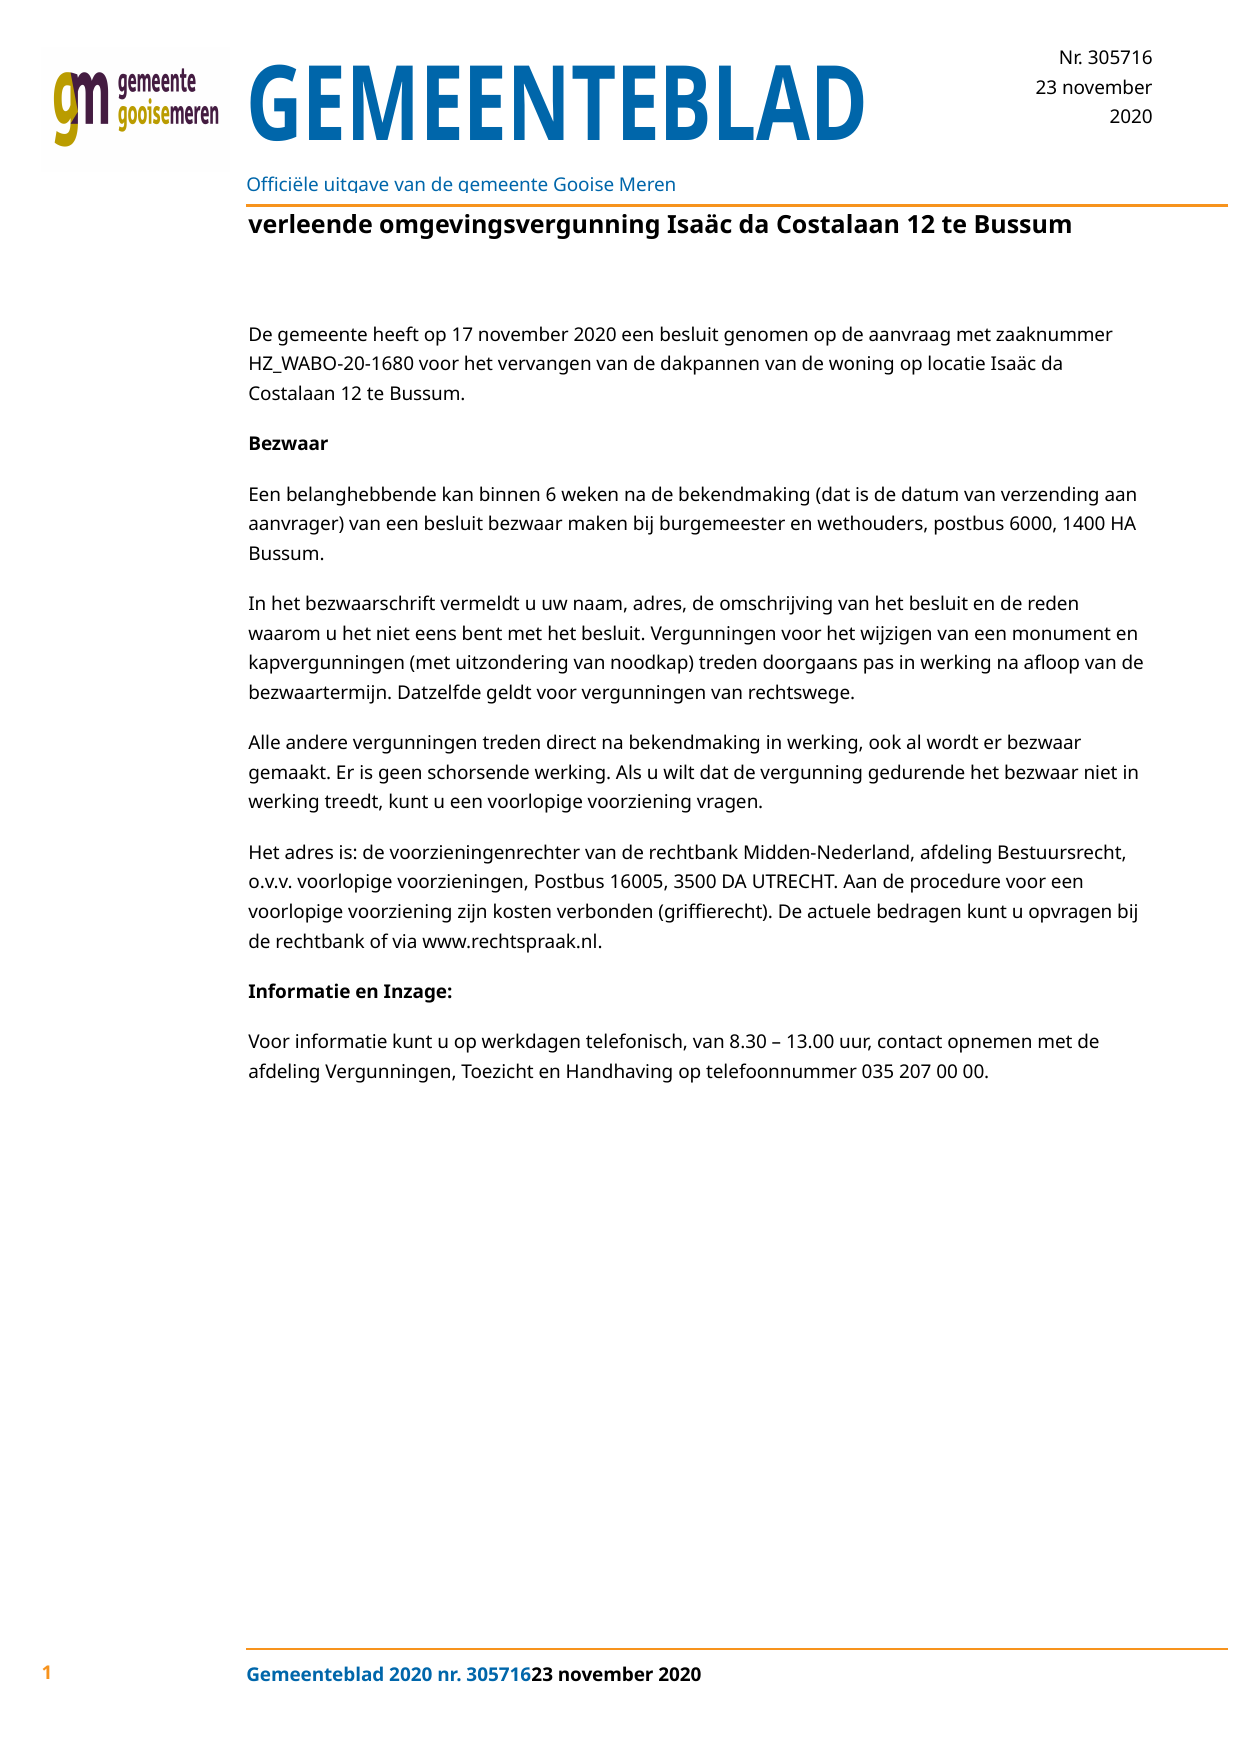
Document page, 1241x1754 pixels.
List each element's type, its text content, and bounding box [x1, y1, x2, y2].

text Informatie en Inzage: [248, 978, 1152, 1004]
text Een belanghebbende kan binnen 6 weken na de bekendmaking (dat is de datum van verzending aan aanvrager) van een besluit bezwaar maken bij burgemeester en wethouders, postbus 6000, 1400 HA Bussum. [248, 481, 1152, 566]
text Het adres is: de voorzieningenrechter van de rechtbank Midden-Nederland, afdeling Bestuursrecht, o.v.v. voorlopige voorzieningen, Postbus 16005, 3500 DA UTRECHT. Aan de procedure voor een voorlopige voorziening zijn kosten verbonden (griffierecht). De actuele bedragen kunt u opvragen bij de rechtbank of via www.rechtspraak.nl. [248, 839, 1152, 953]
picture [41, 47, 231, 172]
text Bezwaar [248, 430, 1152, 456]
text De gemeente heeft op 17 november 2020 een besluit genomen op de aanvraag met zaaknummer HZ_WABO-20-1680 voor het vervangen van de dakpannen van de woning op locatie Isaäc da Costalaan 12 te Bussum. [248, 321, 1152, 406]
text In het bezwaarschrift vermeldt u uw naam, adres, de omschrijving van het besluit en de reden waarom u het niet eens bent met het besluit. Vergunningen voor het wijzigen van een monument en kapvergunningen (met uitzondering van noodkap) treden doorgaans pas in werking na afloop van de bezwaartermijn. Datzelfde geldt voor vergunningen van rechtswege. [248, 590, 1152, 705]
text verleende omgevingsvergunning Isaäc da Costalaan 12 te Bussum [248, 207, 1152, 241]
text Voor informatie kunt u op werkdagen telefonisch, van 8.30 – 13.00 uur, contact opnemen met de afdeling Vergunningen, Toezicht en Handhaving op telefoonnummer 035 207 00 00. [248, 1029, 1152, 1084]
text Alle andere vergunningen treden direct na bekendmaking in werking, ook al wordt er bezwaar gemaakt. Er is geen schorsende werking. Als u wilt dat de vergunning gedurende het bezwaar niet in werking treedt, kunt u een voorlopige voorziening vragen. [248, 729, 1152, 814]
